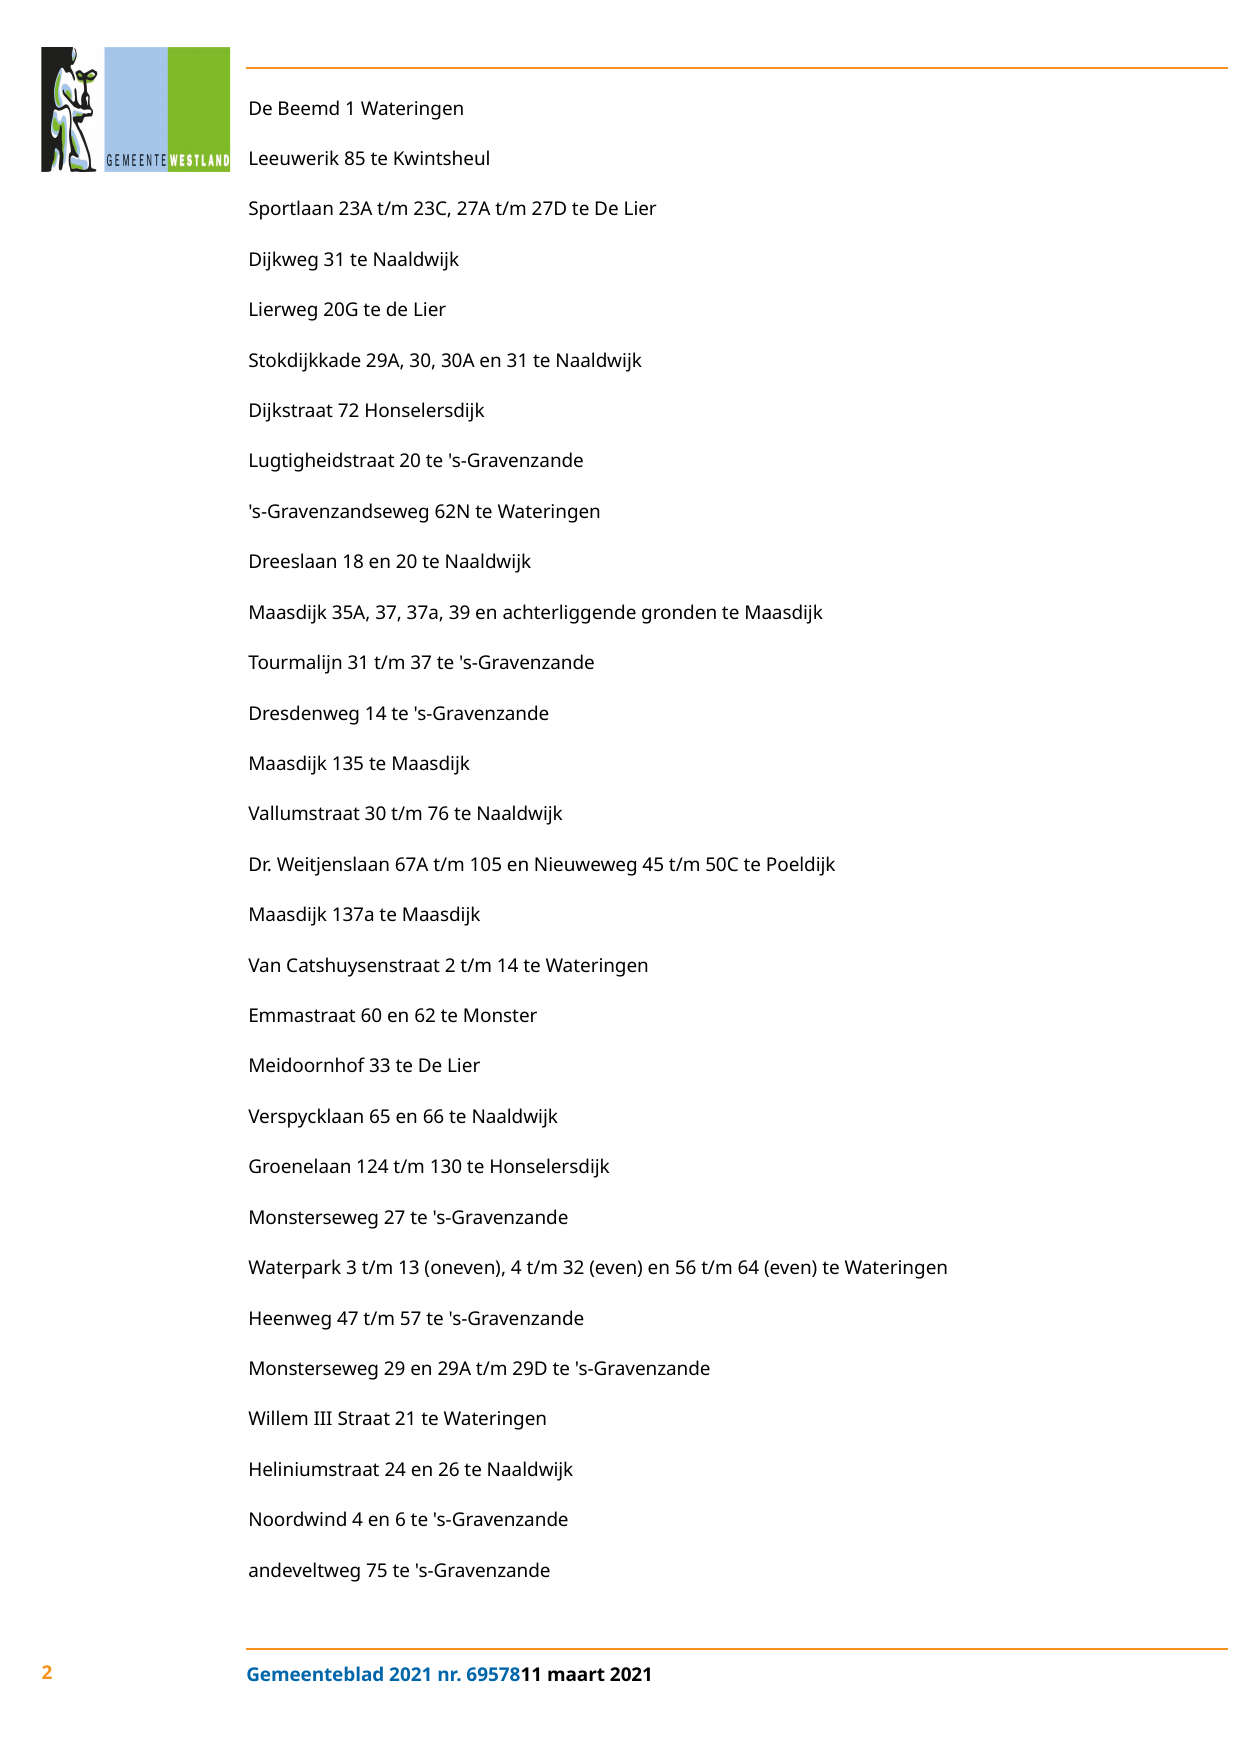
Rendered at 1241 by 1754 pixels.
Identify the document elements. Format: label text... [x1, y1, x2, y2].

text Maasdijk 35A, 37, 37a, 39 en achterliggende gronden te Maasdijk [248, 599, 1152, 625]
text Leeuwerik 85 te Kwintsheul [248, 145, 1152, 171]
text Vallumstraat 30 t/m 76 te Naaldwijk [248, 801, 1152, 826]
text 's-Gravenzandseweg 62N te Wateringen [248, 498, 1152, 524]
text Dresdenweg 14 te 's-Gravenzande [248, 700, 1152, 726]
text Heliniumstraat 24 en 26 te Naaldwijk [248, 1456, 1152, 1482]
text Lierweg 20G te de Lier [248, 296, 1152, 322]
text De Beemd 1 Wateringen [248, 95, 1152, 121]
text Sportlaan 23A t/m 23C, 27A t/m 27D te De Lier [248, 196, 1152, 221]
text Willem III Straat 21 te Wateringen [248, 1406, 1152, 1431]
text Lugtigheidstraat 20 te 's-Gravenzande [248, 448, 1152, 473]
text Dijkweg 31 te Naaldwijk [248, 246, 1152, 272]
text Dijkstraat 72 Honselersdijk [248, 397, 1152, 423]
text Tourmalijn 31 t/m 37 te 's-Gravenzande [248, 649, 1152, 675]
text Dreeslaan 18 en 20 te Naaldwijk [248, 548, 1152, 574]
text Maasdijk 137a te Maasdijk [248, 901, 1152, 927]
text Stokdijkkade 29A, 30, 30A en 31 te Naaldwijk [248, 347, 1152, 373]
text Monsterseweg 29 en 29A t/m 29D te 's-Gravenzande [248, 1355, 1152, 1381]
text Groenelaan 124 t/m 130 te Honselersdijk [248, 1153, 1152, 1179]
text Dr. Weitjenslaan 67A t/m 105 en Nieuweweg 45 t/m 50C te Poeldijk [248, 851, 1152, 877]
text Heenweg 47 t/m 57 te 's-Gravenzande [248, 1305, 1152, 1331]
text Waterpark 3 t/m 13 (oneven), 4 t/m 32 (even) en 56 t/m 64 (even) te Wateringen [248, 1254, 1152, 1280]
text Maasdijk 135 te Maasdijk [248, 750, 1152, 776]
text andeveltweg 75 te 's-Gravenzande [248, 1557, 1152, 1583]
text Van Catshuysenstraat 2 t/m 14 te Wateringen [248, 952, 1152, 978]
text Emmastraat 60 en 62 te Monster [248, 1002, 1152, 1028]
text Verspycklaan 65 en 66 te Naaldwijk [248, 1103, 1152, 1129]
text Noordwind 4 en 6 te 's-Gravenzande [248, 1506, 1152, 1532]
text Monsterseweg 27 te 's-Gravenzande [248, 1204, 1152, 1230]
picture [41, 47, 231, 172]
text Meidoornhof 33 te De Lier [248, 1053, 1152, 1078]
